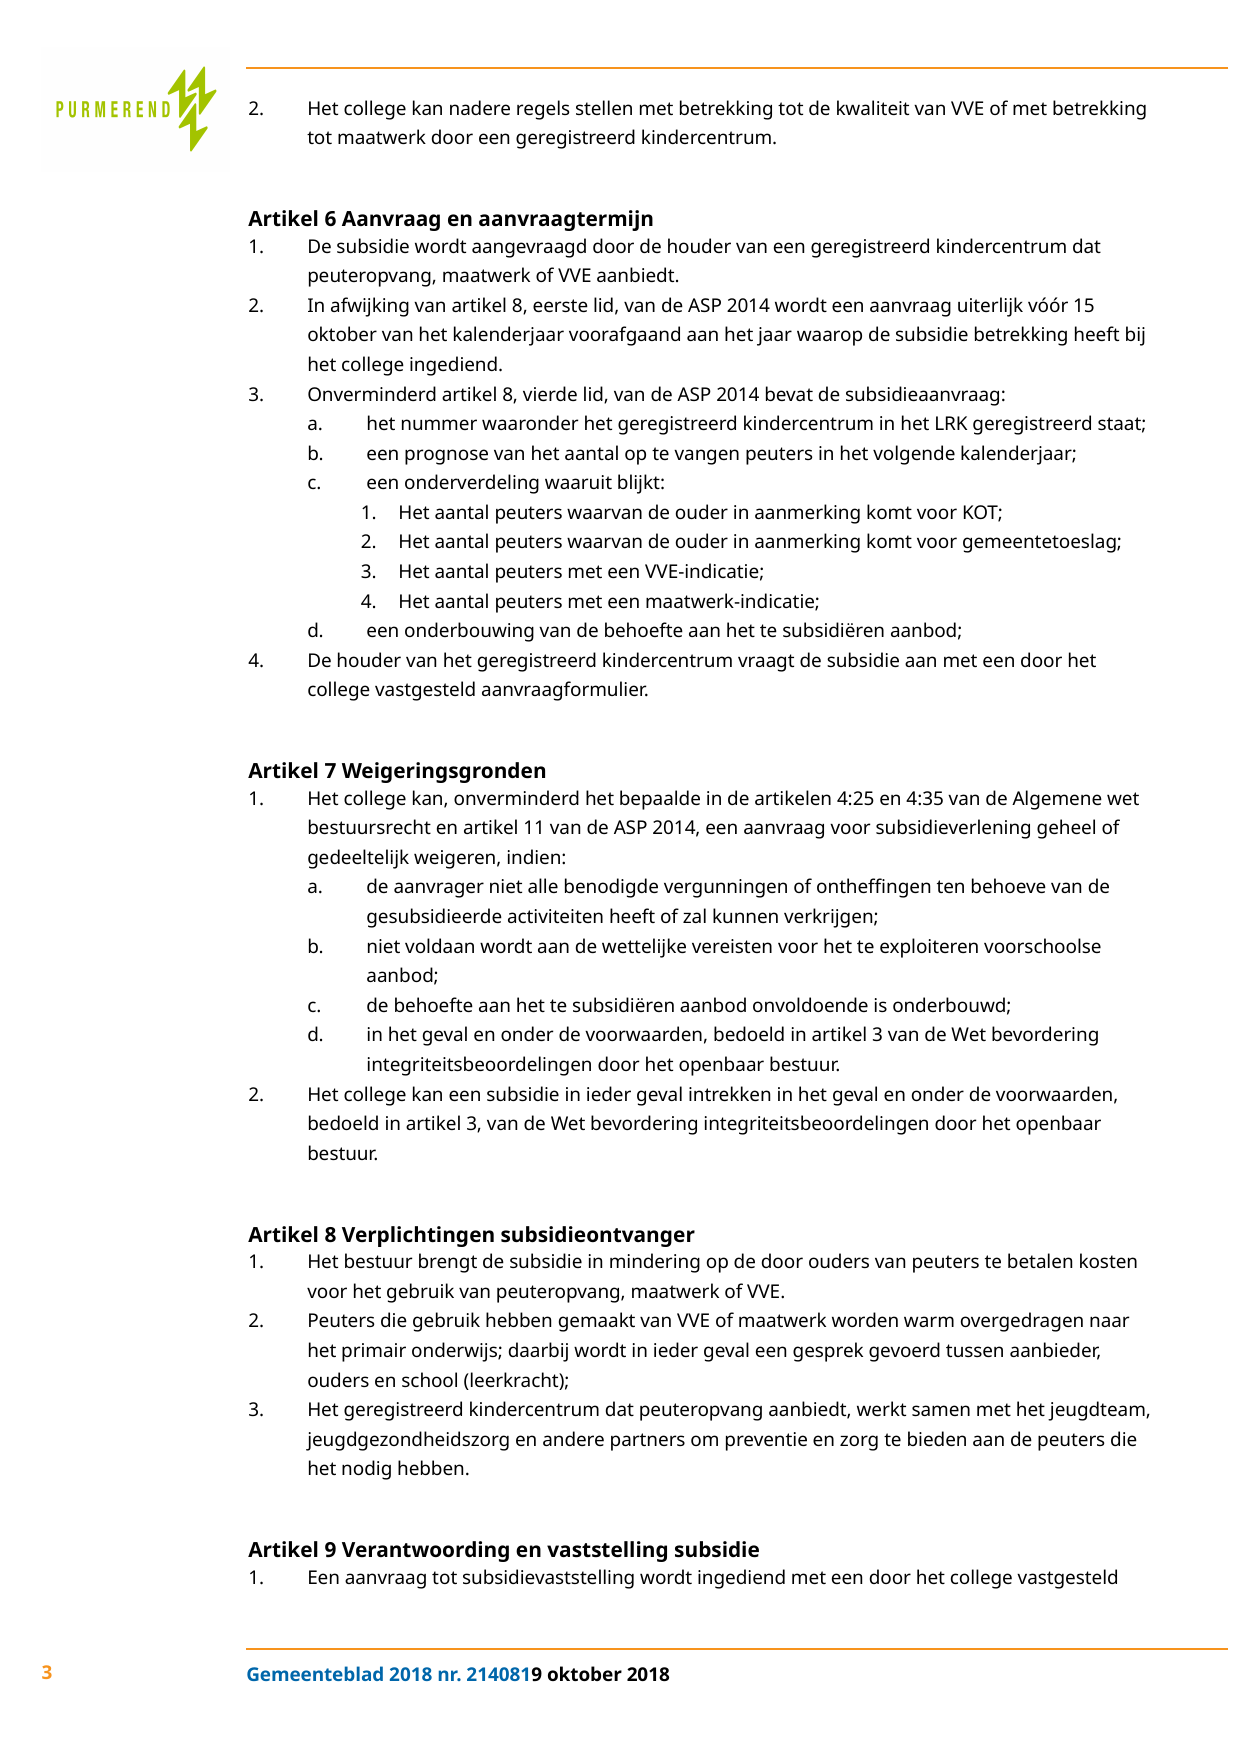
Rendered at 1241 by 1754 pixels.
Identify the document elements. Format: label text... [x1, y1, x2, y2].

list Het bestuur brengt de subsidie in mindering op de door ouders van peuters te betalen kosten voor het gebruik van peuteropvang, maatwerk of VVE. [248, 1248, 1152, 1304]
list De subsidie wordt aangevraagd door de houder van een geregistreerd kindercentrum dat peuteropvang, maatwerk of VVE aanbiedt. [248, 233, 1152, 288]
list Het college kan nadere regels stellen met betrekking tot de kwaliteit van VVE of met betrekking tot maatwerk door een geregistreerd kindercentrum. [248, 95, 1152, 150]
picture [41, 47, 231, 172]
list Het aantal peuters waarvan de ouder in aanmerking komt voor KOT; [361, 499, 1152, 525]
list een onderverdeling waaruit blijkt: [307, 469, 1152, 495]
list Een aanvraag tot subsidievaststelling wordt ingediend met een door het college vastgesteld [248, 1564, 1152, 1590]
list De houder van het geregistreerd kindercentrum vraagt de subsidie aan met een door het college vastgesteld aanvraagformulier. [248, 647, 1152, 702]
list een onderbouwing van de behoefte aan het te subsidiëren aanbod; [307, 617, 1152, 643]
list het nummer waaronder het geregistreerd kindercentrum in het LRK geregistreerd staat; [307, 410, 1152, 436]
list In afwijking van artikel 8, eerste lid, van de ASP 2014 wordt een aanvraag uiterlijk vóór 15 oktober van het kalenderjaar voorafgaand aan het jaar waarop de subsidie betrekking heeft bij het college ingediend. [248, 292, 1152, 377]
text Artikel 7 Weigeringsgronden [248, 757, 1152, 785]
list niet voldaan wordt aan de wettelijke vereisten voor het te exploiteren voorschoolse aanbod; [307, 933, 1152, 988]
list Het college kan een subsidie in ieder geval intrekken in het geval en onder de voorwaarden, bedoeld in artikel 3, van de Wet bevordering integriteitsbeoordelingen door het openbaar bestuur. [248, 1081, 1152, 1166]
list Het aantal peuters waarvan de ouder in aanmerking komt voor gemeentetoeslag; [361, 529, 1152, 554]
text Artikel 9 Verantwoording en vaststelling subsidie [248, 1536, 1152, 1564]
list Het aantal peuters met een maatwerk-indicatie; [361, 588, 1152, 613]
text Artikel 8 Verplichtingen subsidieontvanger [248, 1220, 1152, 1248]
list Onverminderd artikel 8, vierde lid, van de ASP 2014 bevat de subsidieaanvraag: [248, 381, 1152, 406]
list Het aantal peuters met een VVE-indicatie; [361, 558, 1152, 584]
list de aanvrager niet alle benodigde vergunningen of ontheffingen ten behoeve van de gesubsidieerde activiteiten heeft of zal kunnen verkrijgen; [307, 874, 1152, 929]
list Het college kan, onverminderd het bepaalde in de artikelen 4:25 en 4:35 van de Algemene wet bestuursrecht en artikel 11 van de ASP 2014, een aanvraag voor subsidieverlening geheel of gedeeltelijk weigeren, indien: [248, 785, 1152, 870]
list in het geval en onder de voorwaarden, bedoeld in artikel 3 van de Wet bevordering integriteitsbeoordelingen door het openbaar bestuur. [307, 1022, 1152, 1077]
list een prognose van het aantal op te vangen peuters in het volgende kalenderjaar; [307, 440, 1152, 466]
list Peuters die gebruik hebben gemaakt van VVE of maatwerk worden warm overgedragen naar het primair onderwijs; daarbij wordt in ieder geval een gesprek gevoerd tussen aanbieder, ouders en school (leerkracht); [248, 1308, 1152, 1392]
list Het geregistreerd kindercentrum dat peuteropvang aanbiedt, werkt samen met het jeugdteam, jeugdgezondheidszorg en andere partners om preventie en zorg te bieden aan de peuters die het nodig hebben. [248, 1396, 1152, 1481]
list de behoefte aan het te subsidiëren aanbod onvoldoende is onderbouwd; [307, 992, 1152, 1018]
text Artikel 6 Aanvraag en aanvraagtermijn [248, 204, 1152, 233]
